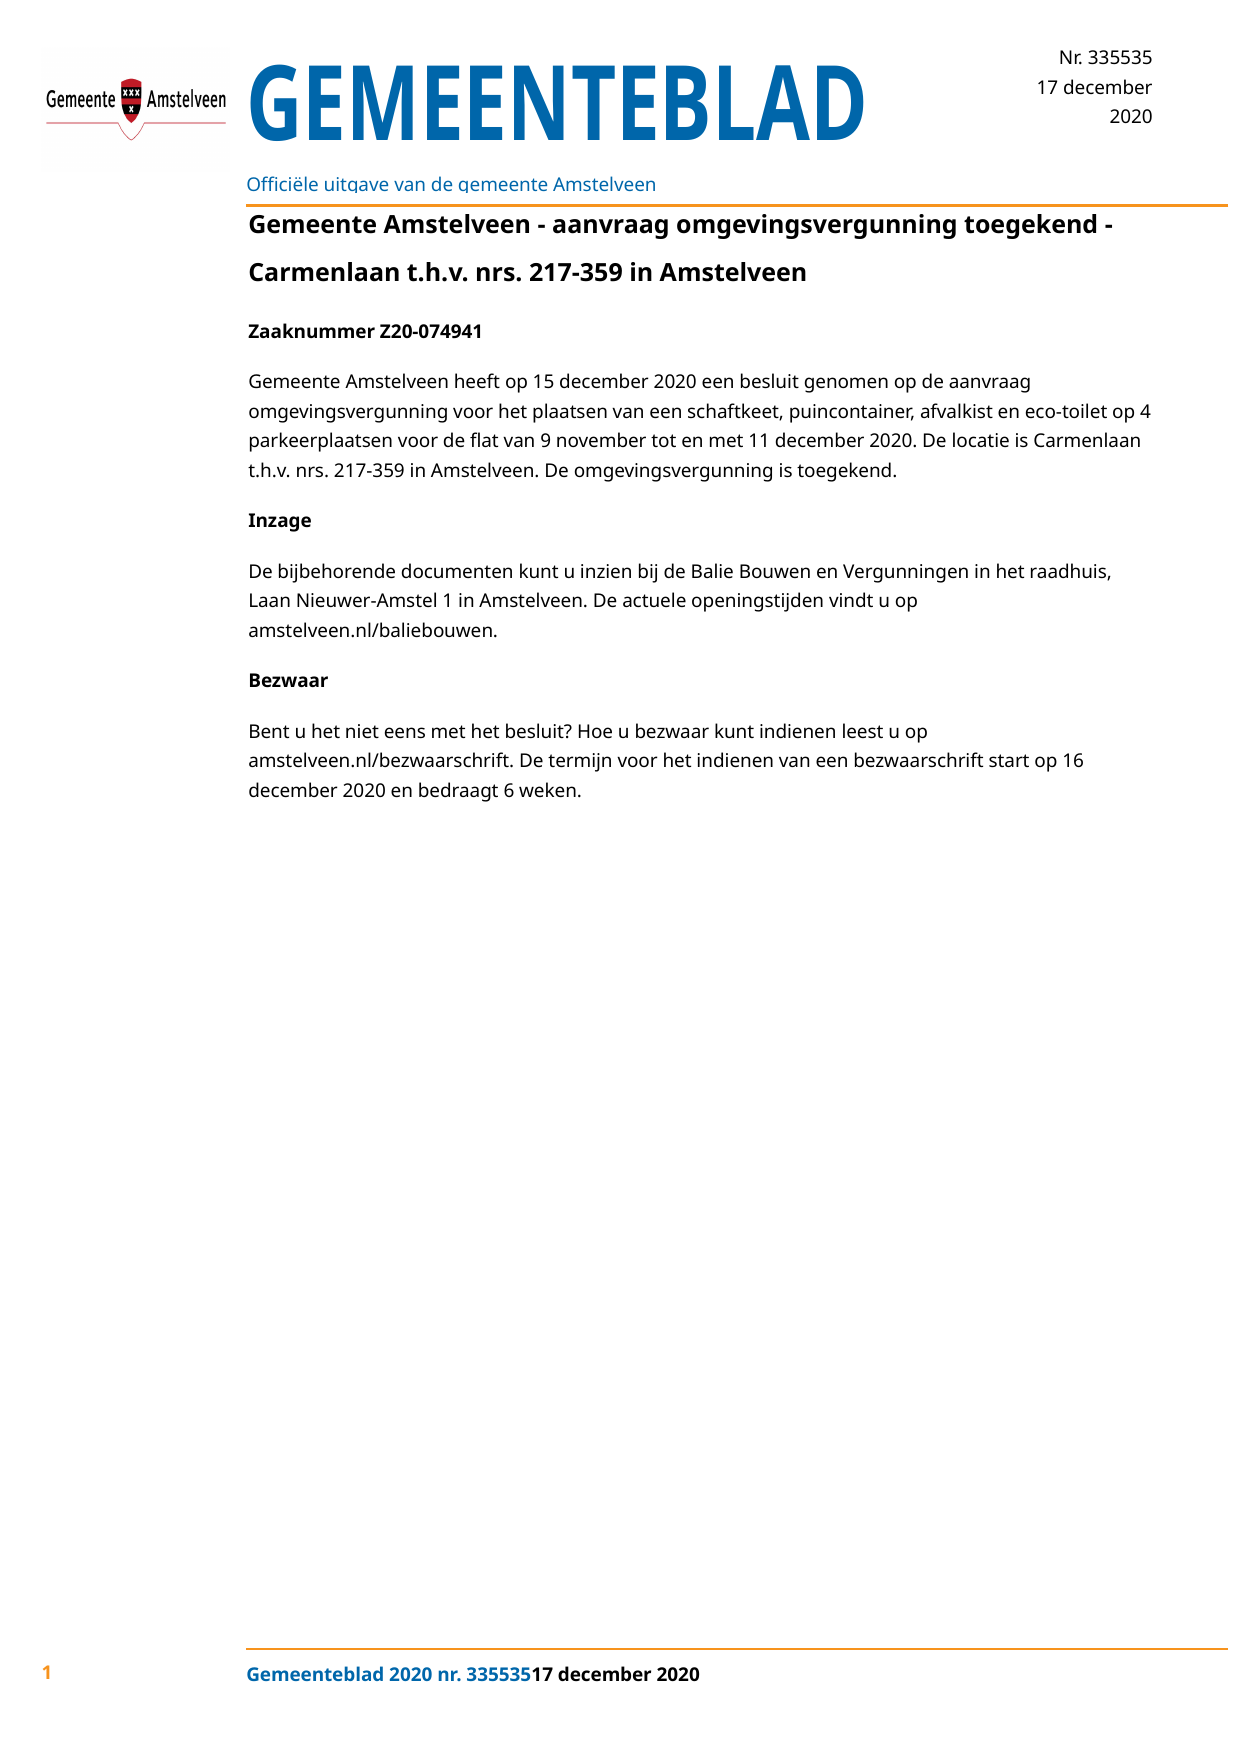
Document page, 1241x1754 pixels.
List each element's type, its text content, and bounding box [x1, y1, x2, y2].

text Gemeente Amstelveen heeft op 15 december 2020 een besluit genomen op de aanvraag omgevingsvergunning voor het plaatsen van een schaftkeet, puincontainer, afvalkist en eco-toilet op 4 parkeerplaatsen voor de flat van 9 november tot en met 11 december 2020. De locatie is Carmenlaan t.h.v. nrs. 217-359 in Amstelveen. De omgevingsvergunning is toegekend. [248, 368, 1152, 483]
text Inzage [248, 507, 1152, 533]
text De bijbehorende documenten kunt u inzien bij de Balie Bouwen en Vergunningen in het raadhuis, Laan Nieuwer-Amstel 1 in Amstelveen. De actuele openingstijden vindt u op amstelveen.nl/baliebouwen. [248, 558, 1152, 643]
text Gemeente Amstelveen - aanvraag omgevingsvergunning toegekend - Carmenlaan t.h.v. nrs. 217-359 in Amstelveen [248, 207, 1152, 288]
text Bent u het niet eens met het besluit? Hoe u bezwaar kunt indienen leest u op amstelveen.nl/bezwaarschrift. De termijn voor het indienen van een bezwaarschrift start op 16 december 2020 en bedraagt 6 weken. [248, 718, 1152, 803]
text Bezwaar [248, 667, 1152, 693]
picture [41, 47, 231, 172]
text Zaaknummer Z20-074941 [248, 318, 1152, 344]
